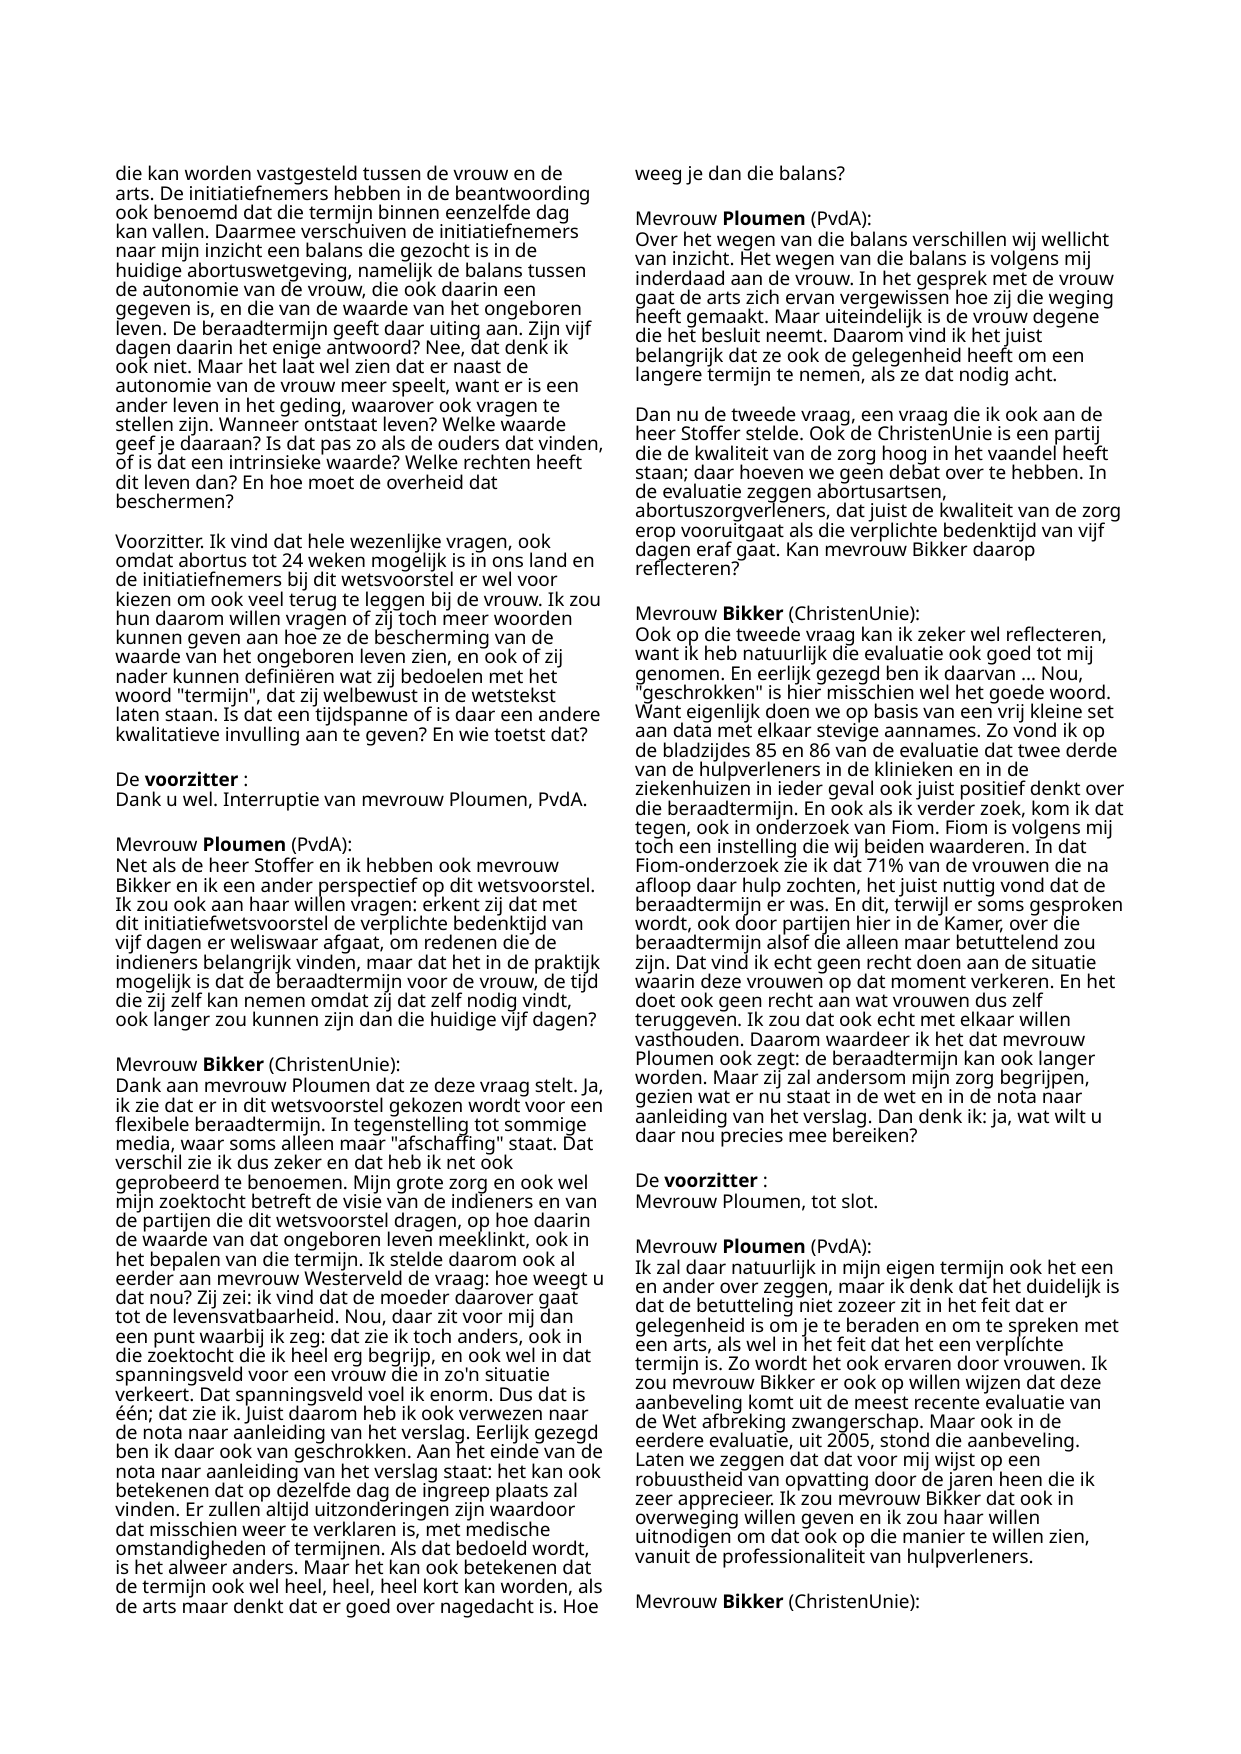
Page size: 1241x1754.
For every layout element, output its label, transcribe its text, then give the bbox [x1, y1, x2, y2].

text Over het wegen van die balans verschillen wij wellicht van inzicht. Het wegen van die balans is volgens mij inderdaad aan de vrouw. In het gesprek met de vrouw gaat de arts zich ervan vergewissen hoe zij die weging heeft gemaakt. Maar uiteindelijk is de vrouw degene die het besluit neemt. Daarom vind ik het juist belangrijk dat ze ook de gelegenheid heeft om een langere termijn te nemen, als ze dat nodig acht. [635, 231, 1125, 385]
text Dank u wel. Interruptie van mevrouw Ploumen, PvdA. [115, 791, 605, 811]
text die kan worden vastgesteld tussen de vrouw en de arts. De initiatiefnemers hebben in de beantwoording ook benoemd dat die termijn binnen eenzelfde dag kan vallen. Daarmee verschuiven de initiatiefnemers naar mijn inzicht een balans die gezocht is in de huidige abortuswetgeving, namelijk de balans tussen de autonomie van de vrouw, die ook daarin een gegeven is, en die van de waarde van het ongeboren leven. De beraadtermijn geeft daar uiting aan. Zijn vijf dagen daarin het enige antwoord? Nee, dat denk ik ook niet. Maar het laat wel zien dat er naast de autonomie van de vrouw meer speelt, want er is een ander leven in het geding, waarover ook vragen te stellen zijn. Wanneer ontstaat leven? Welke waarde geef je daaraan? Is dat pas zo als de ouders dat vinden, of is dat een intrinsieke waarde? Welke rechten heeft dit leven dan? En hoe moet de overheid dat beschermen? [115, 165, 605, 512]
text Mevrouw Ploumen (PvdA): [115, 832, 605, 857]
text De voorzitter : [635, 1167, 1125, 1193]
text Mevrouw Bikker (ChristenUnie): [115, 1052, 605, 1077]
text Voorzitter. Ik vind dat hele wezenlijke vragen, ook omdat abortus tot 24 weken mogelijk is in ons land en de initiatiefnemers bij dit wetsvoorstel er wel voor kiezen om ook veel terug te leggen bij de vrouw. Ik zou hun daarom willen vragen of zij toch meer woorden kunnen geven aan hoe ze de bescherming van de waarde van het ongeboren leven zien, en ook of zij nader kunnen definiëren wat zij bedoelen met het woord "termijn", dat zij welbewust in de wetstekst laten staan. Is dat een tijdspanne of is daar een andere kwalitatieve invulling aan te geven? En wie toetst dat? [115, 533, 605, 745]
text Mevrouw Ploumen (PvdA): [635, 1233, 1125, 1259]
text weeg je dan die balans? [635, 165, 1125, 184]
text Mevrouw Bikker (ChristenUnie): [635, 1588, 1125, 1614]
text Mevrouw Ploumen (PvdA): [635, 205, 1125, 231]
text Dan nu de tweede vraag, een vraag die ik ook aan de heer Stoffer stelde. Ook de ChristenUnie is een partij die de kwaliteit van de zorg hoog in het vaandel heeft staan; daar hoeven we geen debat over te hebben. In de evaluatie zeggen abortusartsen, abortuszorgverleners, dat juist de kwaliteit van de zorg erop vooruitgaat als die verplichte bedenktijd van vijf dagen eraf gaat. Kan mevrouw Bikker daarop reflecteren? [635, 406, 1125, 579]
text Net als de heer Stoffer en ik hebben ook mevrouw Bikker en ik een ander perspectief op dit wetsvoorstel. Ik zou ook aan haar willen vragen: erkent zij dat met dit initiatiefwetsvoorstel de verplichte bedenktijd van vijf dagen er weliswaar afgaat, om redenen die de indieners belangrijk vinden, maar dat het in de praktijk mogelijk is dat de beraadtermijn voor de vrouw, de tijd die zij zelf kan nemen omdat zij dat zelf nodig vindt, ook langer zou kunnen zijn dan die huidige vijf dagen? [115, 857, 605, 1031]
text Mevrouw Ploumen, tot slot. [635, 1193, 1125, 1212]
text Ook op die tweede vraag kan ik zeker wel reflecteren, want ik heb natuurlijk die evaluatie ook goed tot mij genomen. En eerlijk gezegd ben ik daarvan … Nou, "geschrokken" is hier misschien wel het goede woord. Want eigenlijk doen we op basis van een vrij kleine set aan data met elkaar stevige aannames. Zo vond ik op de bladzijdes 85 en 86 van de evaluatie dat twee derde van de hulpverleners in de klinieken en in de ziekenhuizen in ieder geval ook juist positief denkt over die beraadtermijn. En ook als ik verder zoek, kom ik dat tegen, ook in onderzoek van Fiom. Fiom is volgens mij toch een instelling die wij beiden waarderen. In dat Fiom-onderzoek zie ik dat 71% van de vrouwen die na afloop daar hulp zochten, het juist nuttig vond dat de beraadtermijn er was. En dit, terwijl er soms gesproken wordt, ook door partijen hier in de Kamer, over die beraadtermijn alsof die alleen maar betuttelend zou zijn. Dat vind ik echt geen recht doen aan de situatie waarin deze vrouwen op dat moment verkeren. En het doet ook geen recht aan wat vrouwen dus zelf teruggeven. Ik zou dat ook echt met elkaar willen vasthouden. Daarom waardeer ik het dat mevrouw Ploumen ook zegt: de beraadtermijn kan ook langer worden. Maar zij zal andersom mijn zorg begrijpen, gezien wat er nu staat in de wet en in de nota naar aanleiding van het verslag. Dan denk ik: ja, wat wilt u daar nou precies mee bereiken? [635, 626, 1125, 1146]
text Mevrouw Bikker (ChristenUnie): [635, 600, 1125, 626]
text Dank aan mevrouw Ploumen dat ze deze vraag stelt. Ja, ik zie dat er in dit wetsvoorstel gekozen wordt voor een flexibele beraadtermijn. In tegenstelling tot sommige media, waar soms alleen maar "afschaffing" staat. Dat verschil zie ik dus zeker en dat heb ik net ook geprobeerd te benoemen. Mijn grote zorg en ook wel mijn zoektocht betreft de visie van de indieners en van de partijen die dit wetsvoorstel dragen, op hoe daarin de waarde van dat ongeboren leven meeklinkt, ook in het bepalen van die termijn. Ik stelde daarom ook al eerder aan mevrouw Westerveld de vraag: hoe weegt u dat nou? Zij zei: ik vind dat de moeder daarover gaat tot de levensvatbaarheid. Nou, daar zit voor mij dan een punt waarbij ik zeg: dat zie ik toch anders, ook in die zoektocht die ik heel erg begrijp, en ook wel in dat spanningsveld voor een vrouw die in zo'n situatie verkeert. Dat spanningsveld voel ik enorm. Dus dat is één; dat zie ik. Juist daarom heb ik ook verwezen naar de nota naar aanleiding van het verslag. Eerlijk gezegd ben ik daar ook van geschrokken. Aan het einde van de nota naar aanleiding van het verslag staat: het kan ook betekenen dat op dezelfde dag de ingreep plaats zal vinden. Er zullen altijd uitzonderingen zijn waardoor dat misschien weer te verklaren is, met medische omstandigheden of termijnen. Als dat bedoeld wordt, is het alweer anders. Maar het kan ook betekenen dat de termijn ook wel heel, heel, heel kort kan worden, als de arts maar denkt dat er goed over nagedacht is. Hoe [115, 1077, 605, 1617]
text De voorzitter : [115, 766, 605, 791]
text Ik zal daar natuurlijk in mijn eigen termijn ook het een en ander over zeggen, maar ik denk dat het duidelijk is dat de betutteling niet zozeer zit in het feit dat er gelegenheid is om je te beraden en om te spreken met een arts, als wel in het feit dat het een verplíchte termijn is. Zo wordt het ook ervaren door vrouwen. Ik zou mevrouw Bikker er ook op willen wijzen dat deze aanbeveling komt uit de meest recente evaluatie van de Wet afbreking zwangerschap. Maar ook in de eerdere evaluatie, uit 2005, stond die aanbeveling. Laten we zeggen dat dat voor mij wijst op een robuustheid van opvatting door de jaren heen die ik zeer apprecieer. Ik zou mevrouw Bikker dat ook in overweging willen geven en ik zou haar willen uitnodigen om dat ook op die manier te willen zien, vanuit de professionaliteit van hulpverleners. [635, 1259, 1125, 1567]
